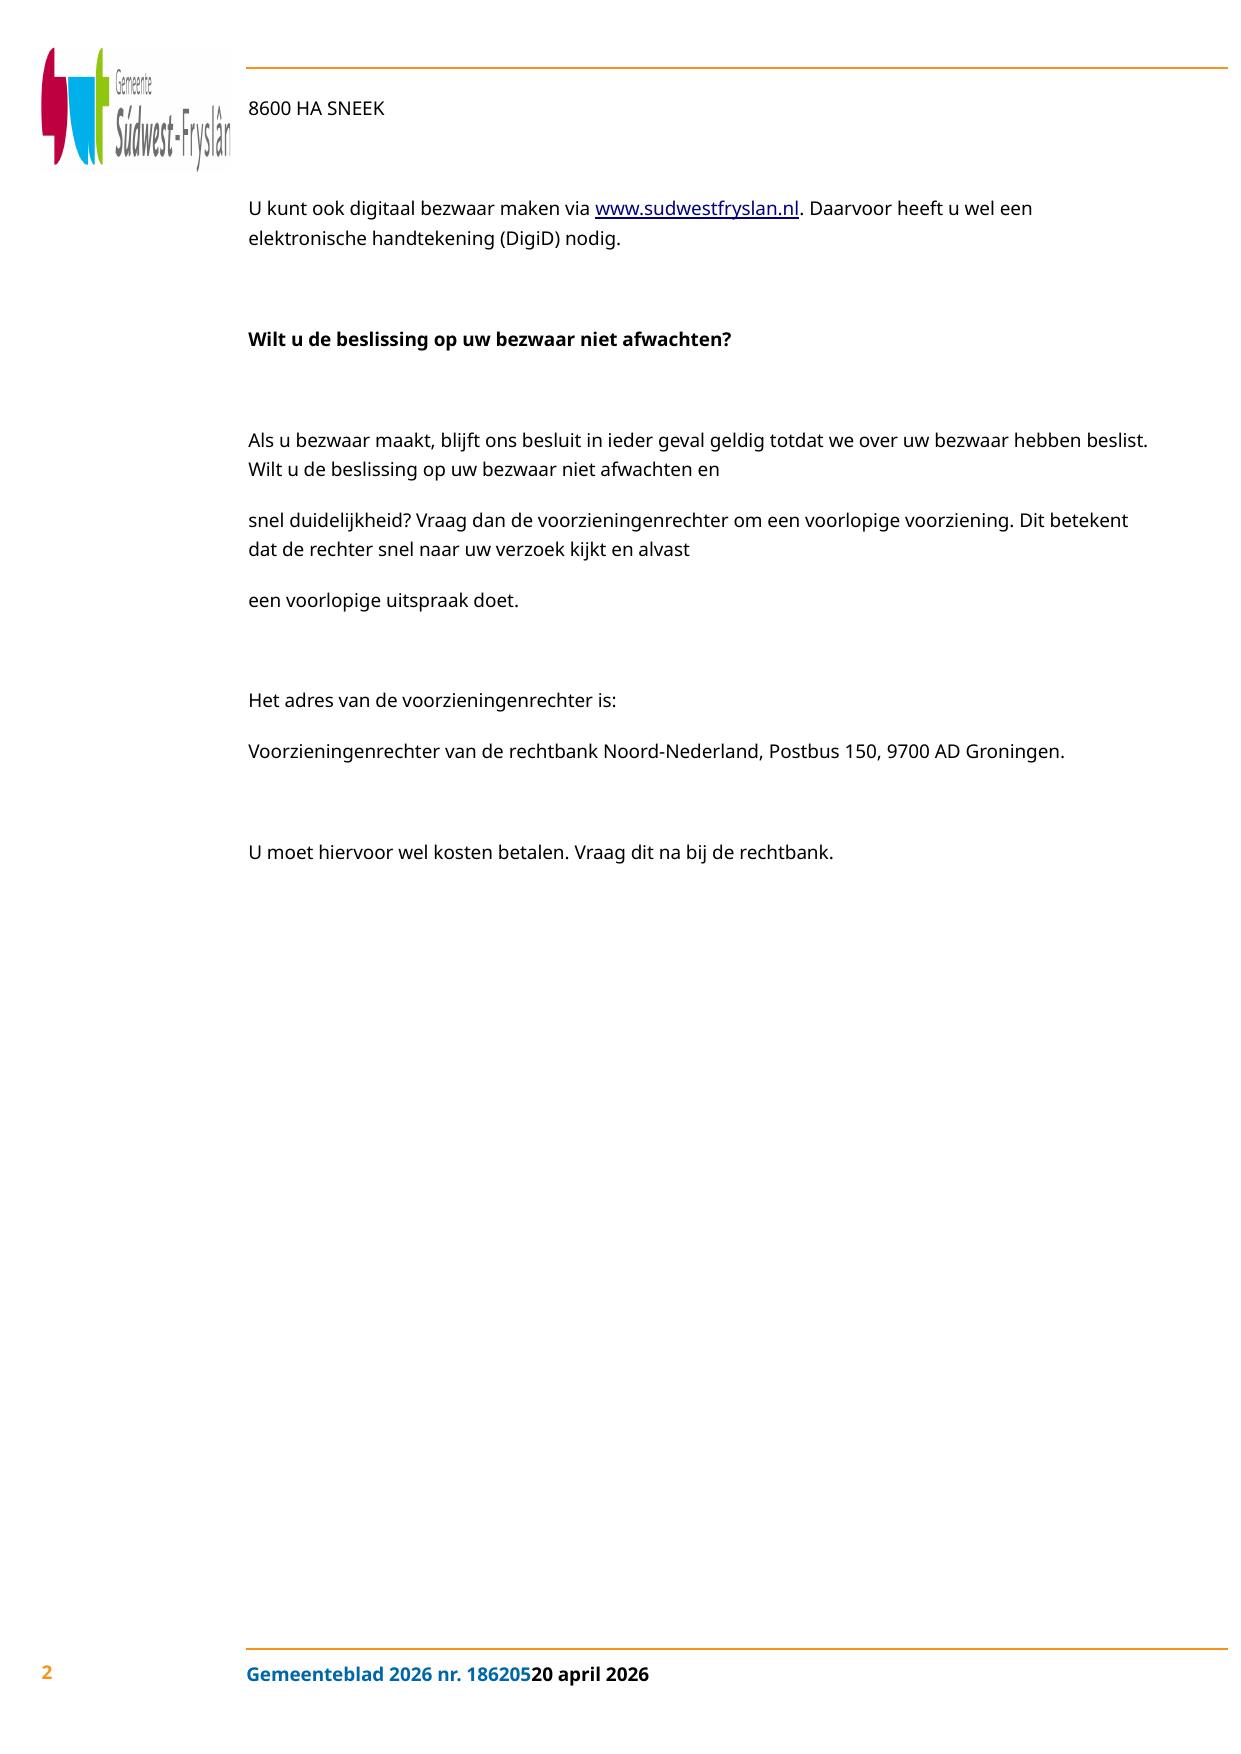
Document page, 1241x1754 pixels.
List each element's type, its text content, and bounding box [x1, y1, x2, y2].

text snel duidelijkheid? Vraag dan de voorzieningenrechter om een voorlopige voorziening. Dit betekent dat de rechter snel naar uw verzoek kijkt en alvast [248, 507, 1152, 562]
text 8600 HA SNEEK [248, 95, 1152, 121]
text U moet hiervoor wel kosten betalen. Vraag dit na bij de rechtbank. [248, 839, 1152, 865]
text Als u bezwaar maakt, blijft ons besluit in ieder geval geldig totdat we over uw bezwaar hebben beslist. Wilt u de beslissing op uw bezwaar niet afwachten en [248, 427, 1152, 482]
text Voorzieningenrechter van de rechtbank Noord-Nederland, Postbus 150, 9700 AD Groningen. [248, 738, 1152, 764]
text Wilt u de beslissing op uw bezwaar niet afwachten? [248, 326, 1152, 352]
picture [41, 47, 231, 172]
text Het adres van de voorzieningenrechter is: [248, 688, 1152, 713]
text een voorlopige uitspraak doet. [248, 587, 1152, 613]
text U kunt ook digitaal bezwaar maken via www.sudwestfryslan.nl. Daarvoor heeft u wel een elektronische handtekening (DigiD) nodig. [248, 196, 1152, 251]
